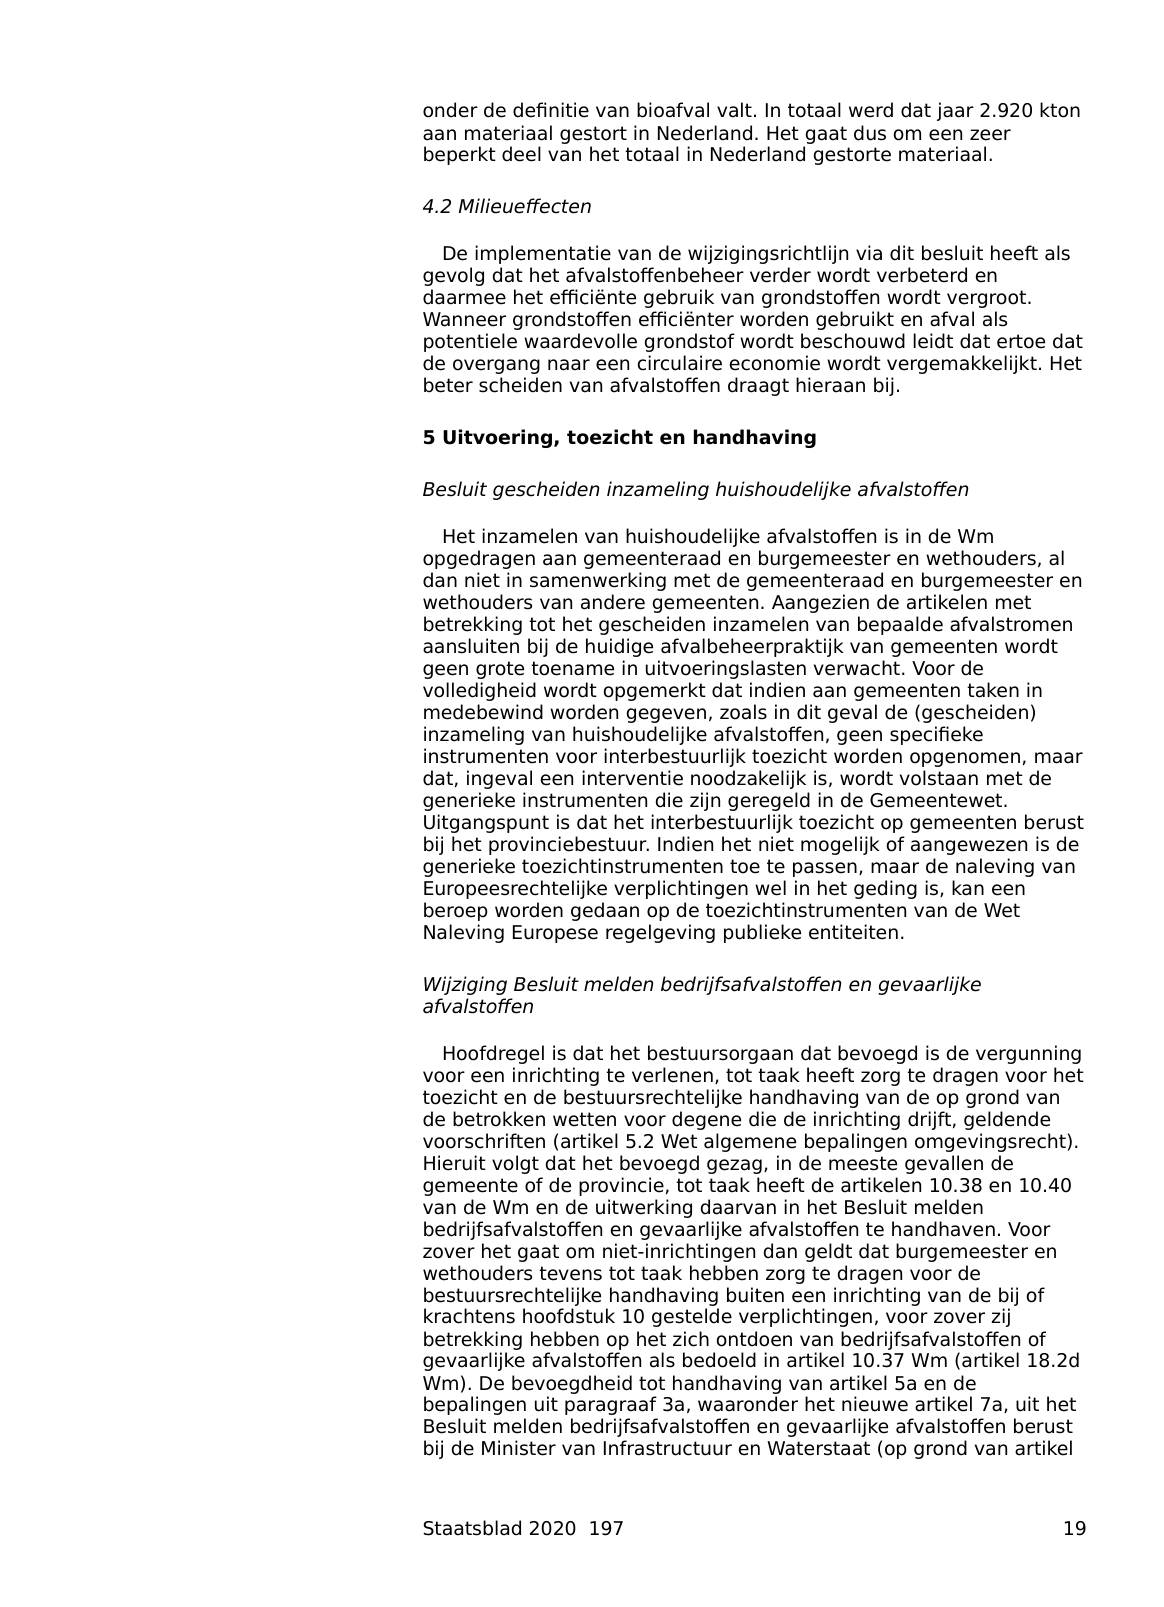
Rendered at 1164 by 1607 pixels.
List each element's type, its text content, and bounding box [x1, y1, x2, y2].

text Hoofdregel is dat het bestuursorgaan dat bevoegd is de vergunning voor een inrichting te verlenen, tot taak heeft zorg te dragen voor het toezicht en de bestuursrechtelijke handhaving van de op grond van de betrokken wetten voor degene die de inrichting drijft, geldende voorschriften (artikel 5.2 Wet algemene bepalingen omgevingsrecht). Hieruit volgt dat het bevoegd gezag, in de meeste gevallen de gemeente of de provincie, tot taak heeft de artikelen 10.38 en 10.40 van de Wm en de uitwerking daarvan in het Besluit melden bedrijfsafvalstoffen en gevaarlijke afvalstoffen te handhaven. Voor zover het gaat om niet-inrichtingen dan geldt dat burgemeester en wethouders tevens tot taak hebben zorg te dragen voor de bestuursrechtelijke handhaving buiten een inrichting van de bij of krachtens hoofdstuk 10 gestelde verplichtingen, voor zover zij betrekking hebben op het zich ontdoen van bedrijfsafvalstoffen of gevaarlijke afvalstoffen als bedoeld in artikel 10.37 Wm (artikel 18.2d Wm). De bevoegdheid tot handhaving van artikel 5a en de bepalingen uit paragraaf 3a, waaronder het nieuwe artikel 7a, uit het Besluit melden bedrijfsafvalstoffen en gevaarlijke afvalstoffen berust bij de Minister van Infrastructuur en Waterstaat (op grond van artikel [422, 1043, 1087, 1460]
text Het inzamelen van huishoudelijke afvalstoffen is in de Wm opgedragen aan gemeenteraad en burgemeester en wethouders, al dan niet in samenwerking met de gemeenteraad en burgemeester en wethouders van andere gemeenten. Aangezien de artikelen met betrekking tot het gescheiden inzamelen van bepaalde afvalstromen aansluiten bij de huidige afvalbeheerpraktijk van gemeenten wordt geen grote toename in uitvoeringslasten verwacht. Voor de volledigheid wordt opgemerkt dat indien aan gemeenten taken in medebewind worden gegeven, zoals in dit geval de (gescheiden) inzameling van huishoudelijke afvalstoffen, geen specifieke instrumenten voor interbestuurlijk toezicht worden opgenomen, maar dat, ingeval een interventie noodzakelijk is, wordt volstaan met de generieke instrumenten die zijn geregeld in de Gemeentewet. Uitgangspunt is dat het interbestuurlijk toezicht op gemeenten berust bij het provinciebestuur. Indien het niet mogelijk of aangewezen is de generieke toezichtinstrumenten toe te passen, maar de naleving van Europeesrechtelijke verplichtingen wel in het geding is, kan een beroep worden gedaan op de toezichtinstrumenten van de Wet Naleving Europese regelgeving publieke entiteiten. [422, 526, 1087, 944]
subtitle Wijziging Besluit melden bedrijfsafvalstoffen en gevaarlijke afvalstoffen [422, 974, 1087, 1018]
text onder de definitie van bioafval valt. In totaal werd dat jaar 2.920 kton aan materiaal gestort in Nederland. Het gaat dus om een zeer beperkt deel van het totaal in Nederland gestorte materiaal. [422, 100, 1087, 166]
subtitle Besluit gescheiden inzameling huishoudelijke afvalstoffen [422, 479, 1087, 501]
subtitle 5 Uitvoering, toezicht en handhaving [422, 427, 1087, 449]
text De implementatie van de wijzigingsrichtlijn via dit besluit heeft als gevolg dat het afvalstoffenbeheer verder wordt verbeterd en daarmee het efficiënte gebruik van grondstoffen wordt vergroot. Wanneer grondstoffen efficiënter worden gebruikt en afval als potentiele waardevolle grondstof wordt beschouwd leidt dat ertoe dat de overgang naar een circulaire economie wordt vergemakkelijkt. Het beter scheiden van afvalstoffen draagt hieraan bij. [422, 243, 1087, 397]
subtitle 4.2 Milieueffecten [422, 196, 1087, 218]
